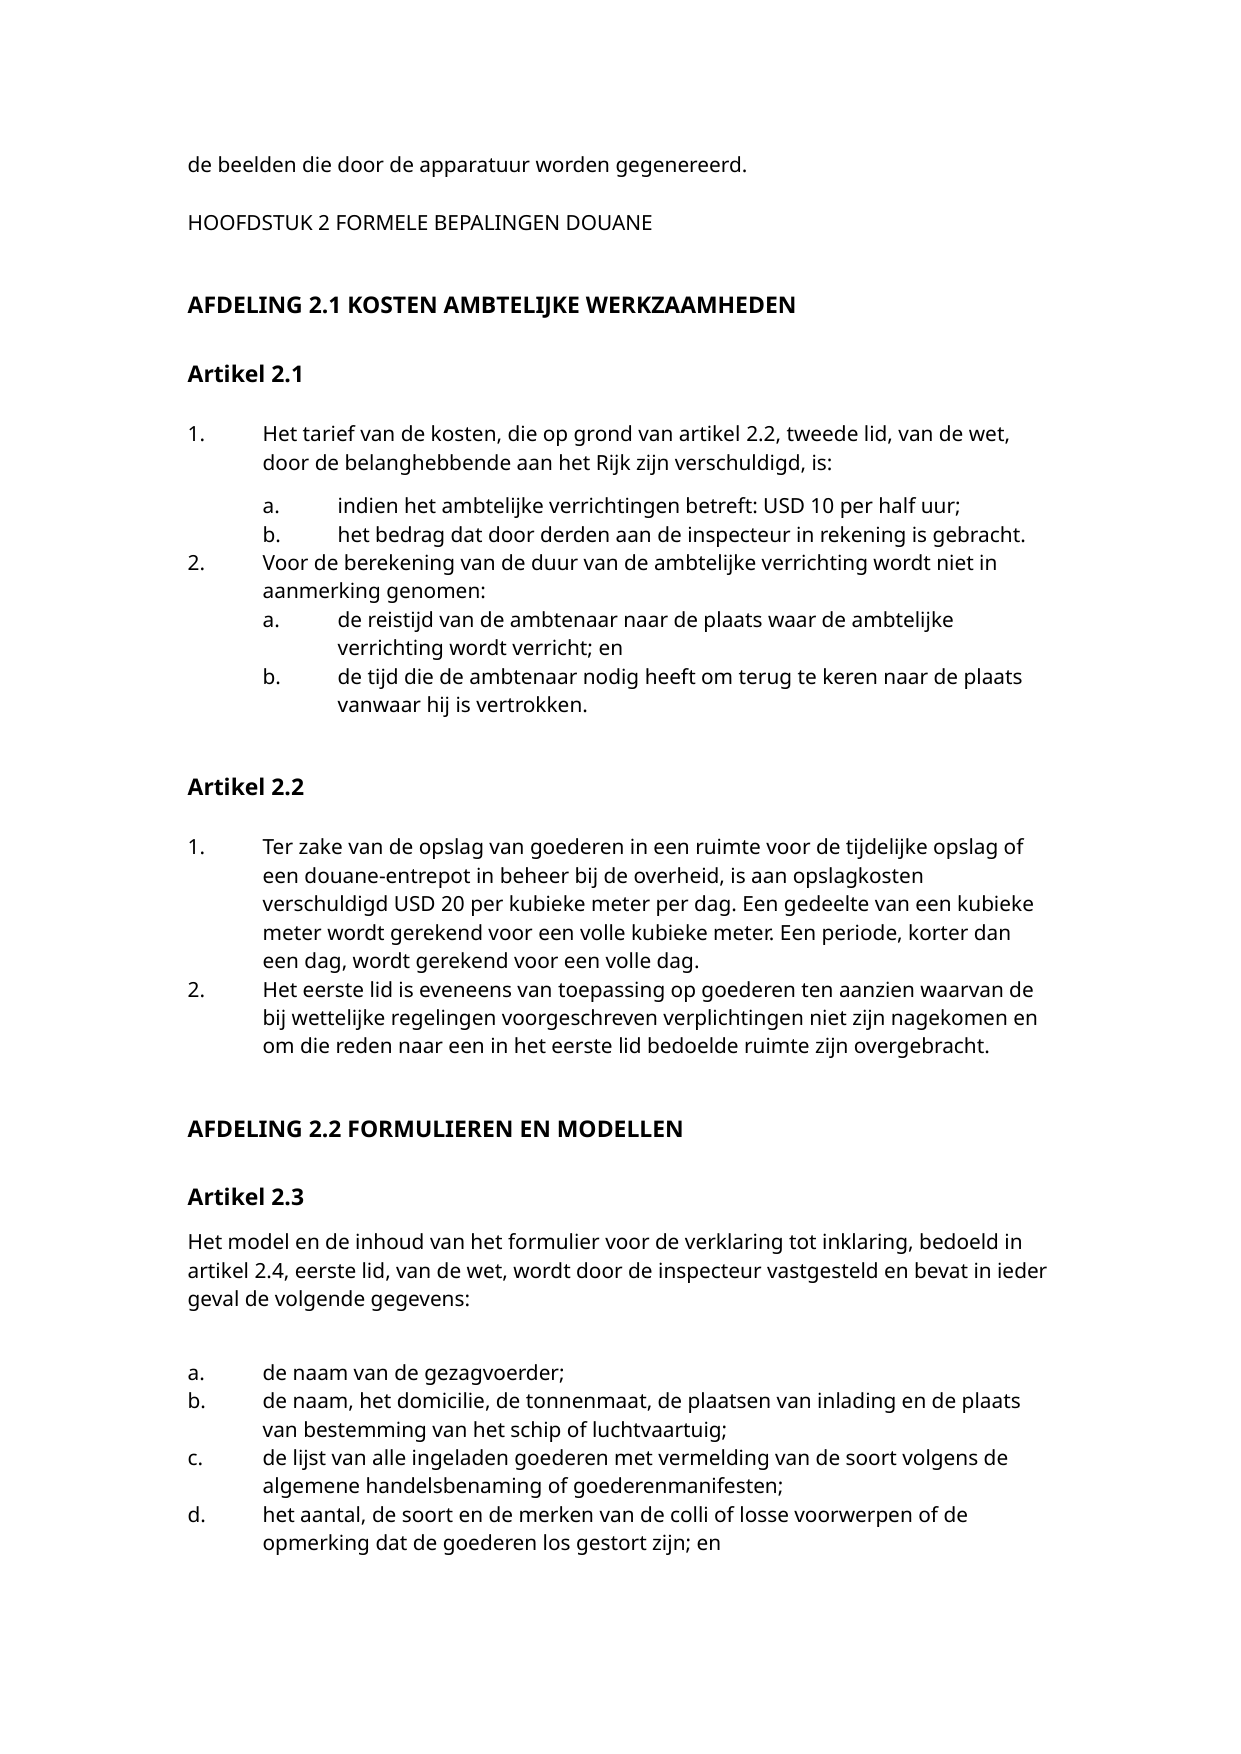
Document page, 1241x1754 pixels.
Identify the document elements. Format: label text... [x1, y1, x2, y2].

list het aantal, de soort en de merken van de colli of losse voorwerpen of de opmerking dat de goederen los gestort zijn; en [187, 1500, 1053, 1557]
list Het tarief van de kosten, die op grond van artikel 2.2, tweede lid, van de wet, door de belanghebbende aan het Rijk zijn verschuldigd, is: [187, 419, 1053, 476]
list Ter zake van de opslag van goederen in een ruimte voor de tijdelijke opslag of een douane-entrepot in beheer bij de overheid, is aan opslagkosten verschuldigd USD 20 per kubieke meter per dag. Een gedeelte van een kubieke meter wordt gerekend voor een volle kubieke meter. Een periode, korter dan een dag, wordt gerekend voor een volle dag. [187, 832, 1053, 975]
subtitle HOOFDSTUK 2 FORMELE BEPALINGEN DOUANE [187, 208, 1053, 237]
subtitle Artikel 2.1 [187, 358, 1053, 389]
list indien het ambtelijke verrichtingen betreft: USD 10 per half uur; [262, 491, 1053, 520]
subtitle AFDELING 2.2 FORMULIEREN EN MODELLEN [187, 1112, 1053, 1144]
list de tijd die de ambtenaar nodig heeft om terug te keren naar de plaats vanwaar hij is vertrokken. [262, 662, 1053, 719]
list de naam, het domicilie, de tonnenmaat, de plaatsen van inlading en de plaats van bestemming van het schip of luchtvaartuig; [187, 1386, 1053, 1443]
subtitle Artikel 2.2 [187, 771, 1053, 802]
list het bedrag dat door derden aan de inspecteur in rekening is gebracht. [262, 520, 1053, 548]
list de naam van de gezagvoerder; [187, 1358, 1053, 1386]
list de reistijd van de ambtenaar naar de plaats waar de ambtelijke verrichting wordt verricht; en [262, 605, 1053, 662]
subtitle Artikel 2.3 [187, 1181, 1053, 1212]
list Het eerste lid is eveneens van toepassing op goederen ten aanzien waarvan de bij wettelijke regelingen voorgeschreven verplichtingen niet zijn nagekomen en om die reden naar een in het eerste lid bedoelde ruimte zijn overgebracht. [187, 975, 1053, 1060]
text de beelden die door de apparatuur worden gegenereerd. [187, 150, 1053, 178]
text Het model en de inhoud van het formulier voor de verklaring tot inklaring, bedoeld in artikel 2.4, eerste lid, van de wet, wordt door de inspecteur vastgesteld en bevat in ieder geval de volgende gegevens: [187, 1227, 1053, 1313]
list Voor de berekening van de duur van de ambtelijke verrichting wordt niet in aanmerking genomen: [187, 548, 1053, 605]
list de lijst van alle ingeladen goederen met vermelding van de soort volgens de algemene handelsbenaming of goederenmanifesten; [187, 1443, 1053, 1500]
subtitle AFDELING 2.1 KOSTEN AMBTELIJKE WERKZAAMHEDEN [187, 289, 1053, 321]
